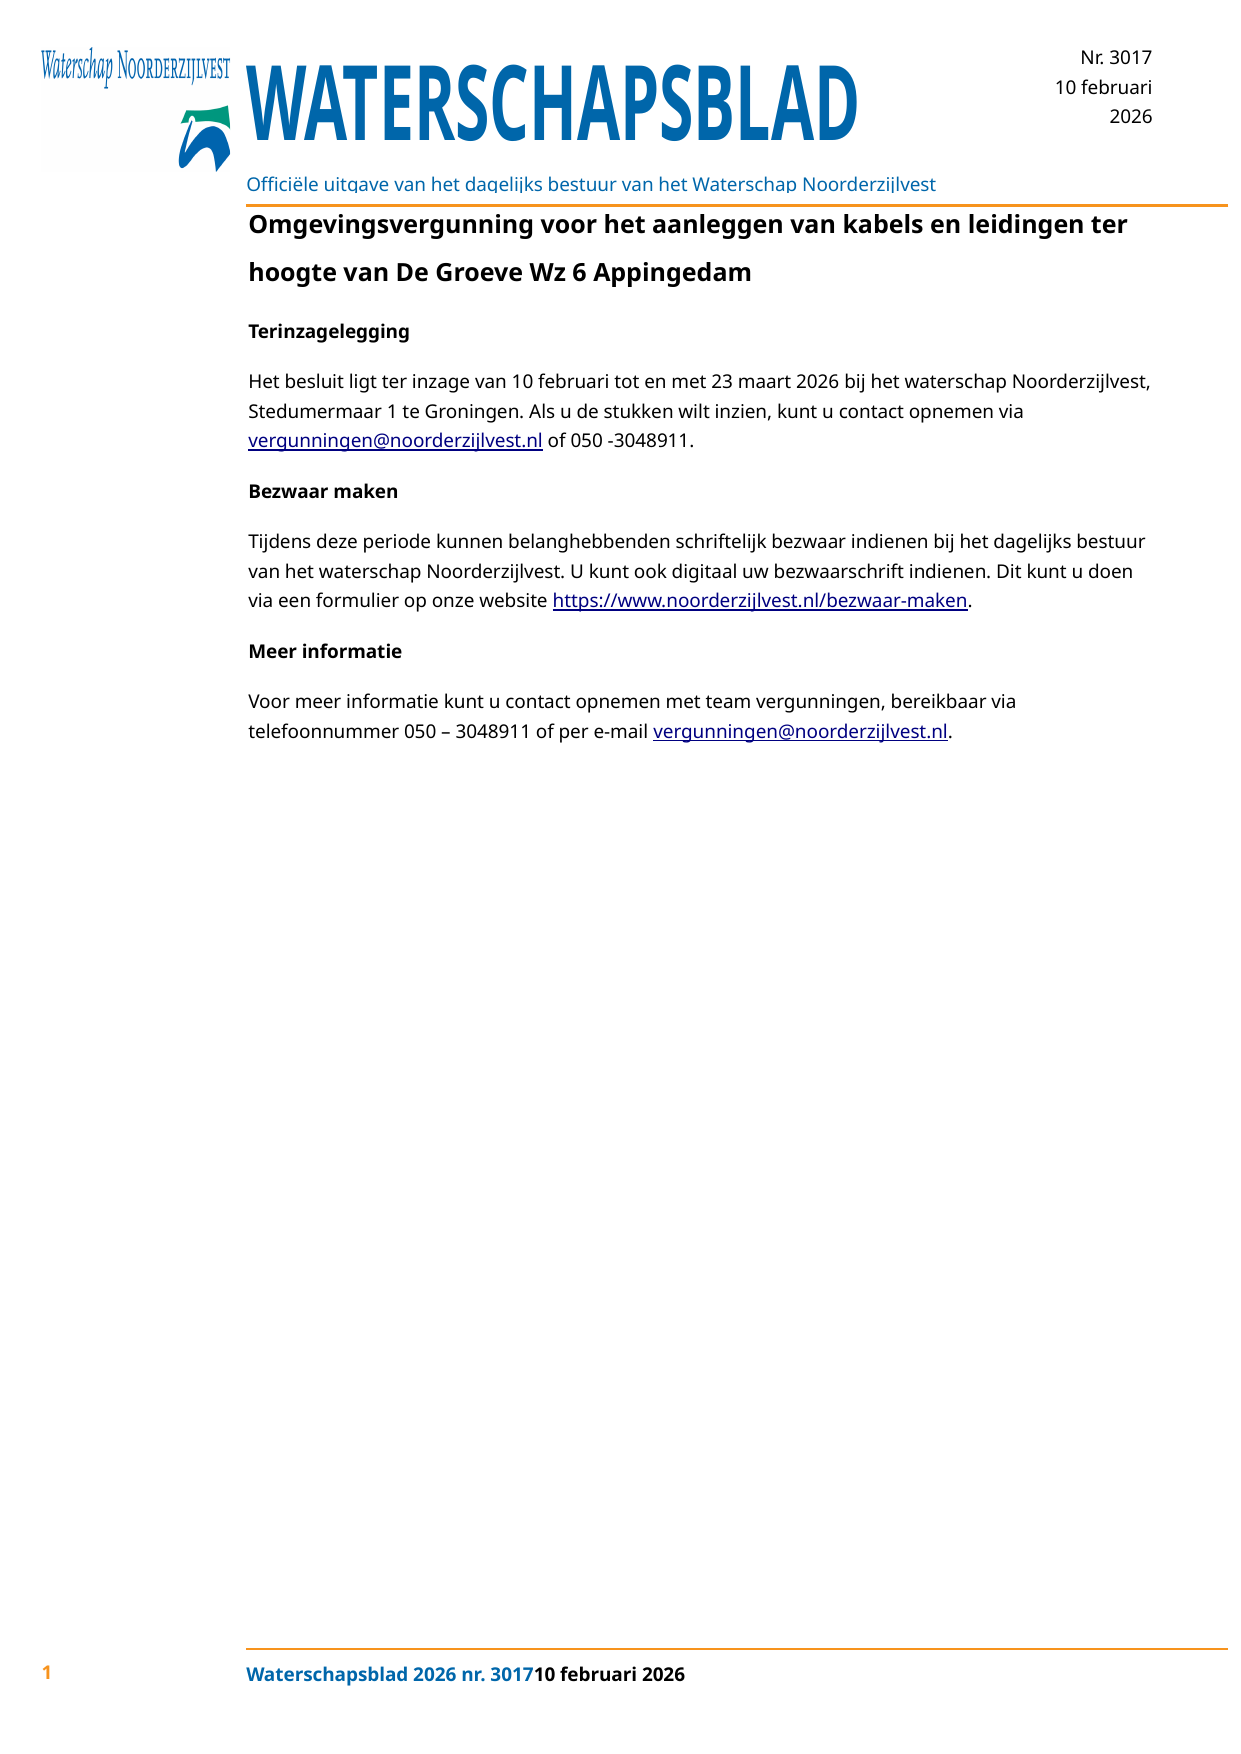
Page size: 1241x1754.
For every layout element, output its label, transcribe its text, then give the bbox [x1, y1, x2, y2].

text Meer informatie [248, 638, 1152, 664]
text Het besluit ligt ter inzage van 10 februari tot en met 23 maart 2026 bij het waterschap Noorderzijlvest, Stedumermaar 1 te Groningen. Als u de stukken wilt inzien, kunt u contact opnemen via vergunningen@noorderzijlvest.nl of 050 -3048911. [248, 368, 1152, 453]
text Tijdens deze periode kunnen belanghebbenden schriftelijk bezwaar indienen bij het dagelijks bestuur van het waterschap Noorderzijlvest. U kunt ook digitaal uw bezwaarschrift indienen. Dit kunt u doen via een formulier op onze website https://www.noorderzijlvest.nl/bezwaar-maken. [248, 528, 1152, 613]
text Omgevingsvergunning voor het aanleggen van kabels en leidingen ter hoogte van De Groeve Wz 6 Appingedam [248, 207, 1152, 288]
picture [41, 47, 231, 172]
text Voor meer informatie kunt u contact opnemen met team vergunningen, bereikbaar via telefoonnummer 050 – 3048911 of per e-mail vergunningen@noorderzijlvest.nl. [248, 688, 1152, 744]
text Bezwaar maken [248, 478, 1152, 504]
text Terinzagelegging [248, 318, 1152, 344]
